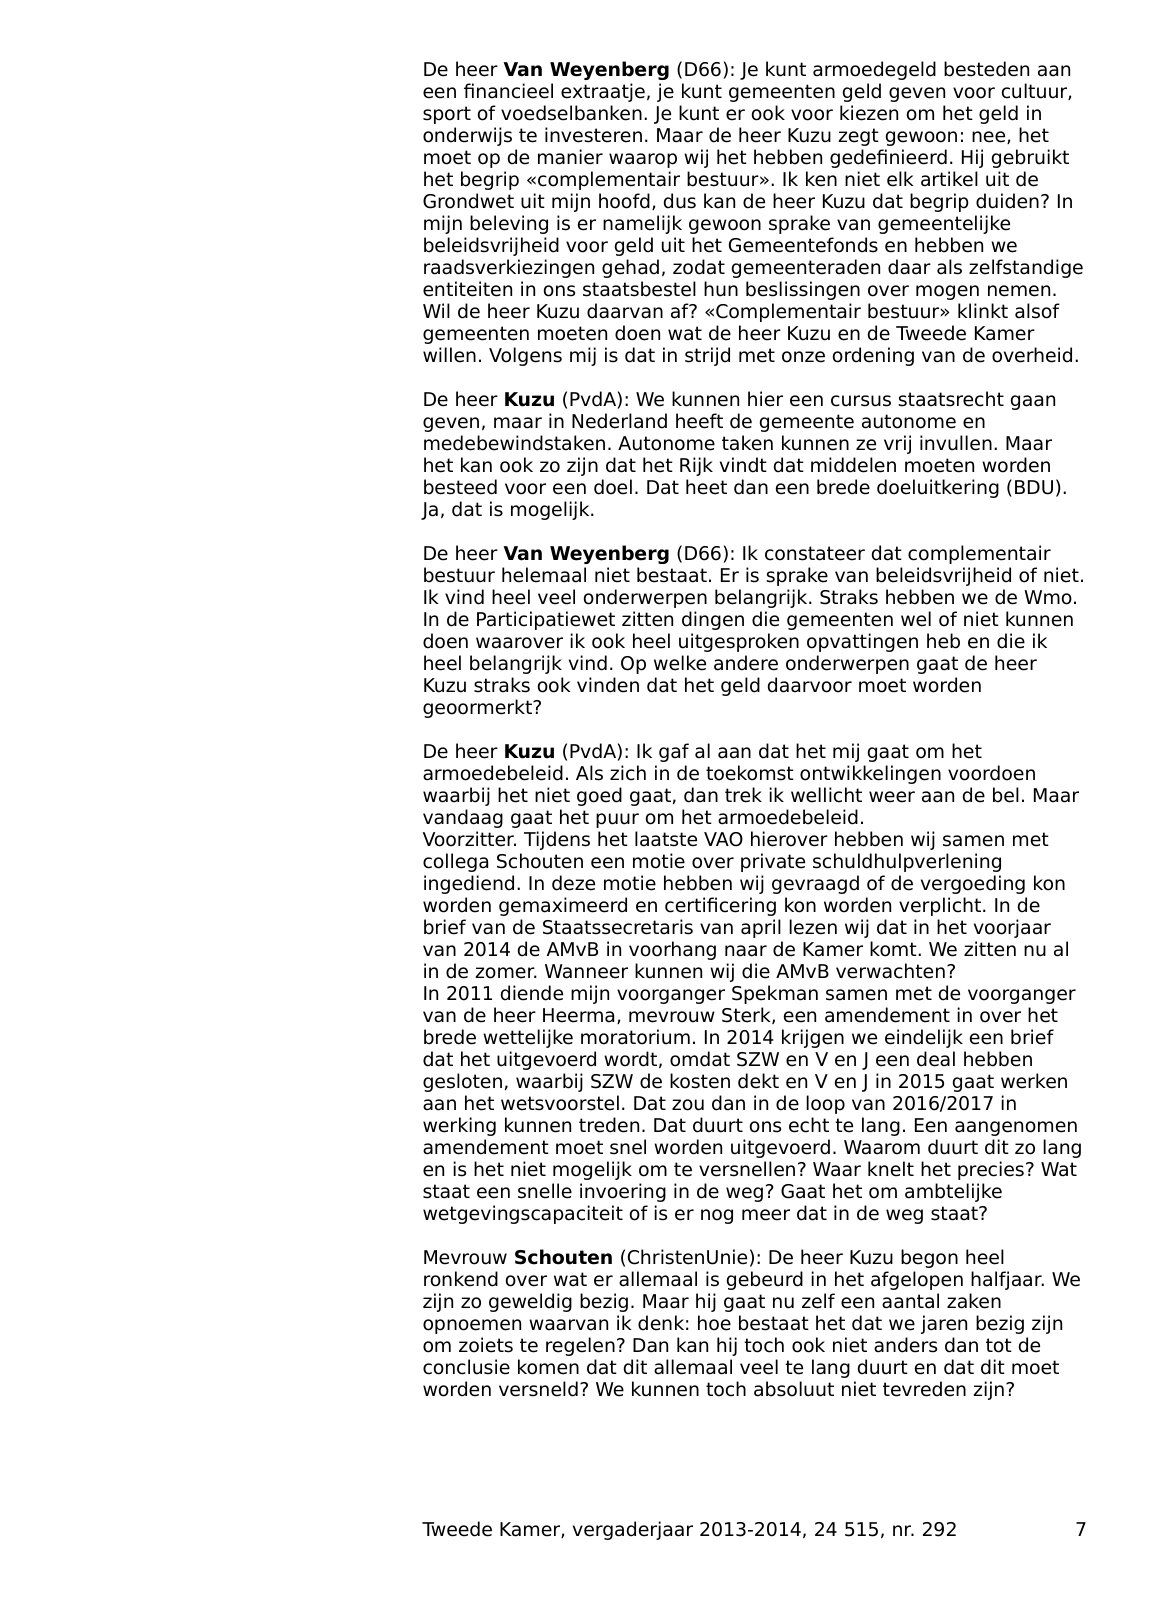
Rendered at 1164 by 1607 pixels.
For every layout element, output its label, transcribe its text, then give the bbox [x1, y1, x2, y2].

text De heer Van Weyenberg (D66): Je kunt armoedegeld besteden aan een financieel extraatje, je kunt gemeenten geld geven voor cultuur, sport of voedselbanken. Je kunt er ook voor kiezen om het geld in onderwijs te investeren. Maar de heer Kuzu zegt gewoon: nee, het moet op de manier waarop wij het hebben gedefinieerd. Hij gebruikt het begrip «complementair bestuur». Ik ken niet elk artikel uit de Grondwet uit mijn hoofd, dus kan de heer Kuzu dat begrip duiden? In mijn beleving is er namelijk gewoon sprake van gemeentelijke beleidsvrijheid voor geld uit het Gemeentefonds en hebben we raadsverkiezingen gehad, zodat gemeenteraden daar als zelfstandige entiteiten in ons staatsbestel hun beslissingen over mogen nemen. Wil de heer Kuzu daarvan af? «Complementair bestuur» klinkt alsof gemeenten moeten doen wat de heer Kuzu en de Tweede Kamer willen. Volgens mij is dat in strijd met onze ordening van de overheid. [422, 59, 1087, 367]
text In 2011 diende mijn voorganger Spekman samen met de voorganger van de heer Heerma, mevrouw Sterk, een amendement in over het brede wettelijke moratorium. In 2014 krijgen we eindelijk een brief dat het uitgevoerd wordt, omdat SZW en V en J een deal hebben gesloten, waarbij SZW de kosten dekt en V en J in 2015 gaat werken aan het wetsvoorstel. Dat zou dan in de loop van 2016/2017 in werking kunnen treden. Dat duurt ons echt te lang. Een aangenomen amendement moet snel worden uitgevoerd. Waarom duurt dit zo lang en is het niet mogelijk om te versnellen? Waar knelt het precies? Wat staat een snelle invoering in de weg? Gaat het om ambtelijke wetgevingscapaciteit of is er nog meer dat in de weg staat? [422, 983, 1087, 1224]
text Voorzitter. Tijdens het laatste VAO hierover hebben wij samen met collega Schouten een motie over private schuldhulpverlening ingediend. In deze motie hebben wij gevraagd of de vergoeding kon worden gemaximeerd en certificering kon worden verplicht. In de brief van de Staatssecretaris van april lezen wij dat in het voorjaar van 2014 de AMvB in voorhang naar de Kamer komt. We zitten nu al in de zomer. Wanneer kunnen wij die AMvB verwachten? [422, 829, 1087, 983]
text De heer Kuzu (PvdA): We kunnen hier een cursus staatsrecht gaan geven, maar in Nederland heeft de gemeente autonome en medebewindstaken. Autonome taken kunnen ze vrij invullen. Maar het kan ook zo zijn dat het Rijk vindt dat middelen moeten worden besteed voor een doel. Dat heet dan een brede doeluitkering (BDU). Ja, dat is mogelijk. [422, 389, 1087, 521]
text De heer Van Weyenberg (D66): Ik constateer dat complementair bestuur helemaal niet bestaat. Er is sprake van beleidsvrijheid of niet. Ik vind heel veel onderwerpen belangrijk. Straks hebben we de Wmo. In de Participatiewet zitten dingen die gemeenten wel of niet kunnen doen waarover ik ook heel uitgesproken opvattingen heb en die ik heel belangrijk vind. Op welke andere onderwerpen gaat de heer Kuzu straks ook vinden dat het geld daarvoor moet worden geoormerkt? [422, 543, 1087, 719]
text De heer Kuzu (PvdA): Ik gaf al aan dat het mij gaat om het armoedebeleid. Als zich in de toekomst ontwikkelingen voordoen waarbij het niet goed gaat, dan trek ik wellicht weer aan de bel. Maar vandaag gaat het puur om het armoedebeleid. [422, 741, 1087, 829]
text Mevrouw Schouten (ChristenUnie): De heer Kuzu begon heel ronkend over wat er allemaal is gebeurd in het afgelopen halfjaar. We zijn zo geweldig bezig. Maar hij gaat nu zelf een aantal zaken opnoemen waarvan ik denk: hoe bestaat het dat we jaren bezig zijn om zoiets te regelen? Dan kan hij toch ook niet anders dan tot de conclusie komen dat dit allemaal veel te lang duurt en dat dit moet worden versneld? We kunnen toch absoluut niet tevreden zijn? [422, 1247, 1087, 1401]
